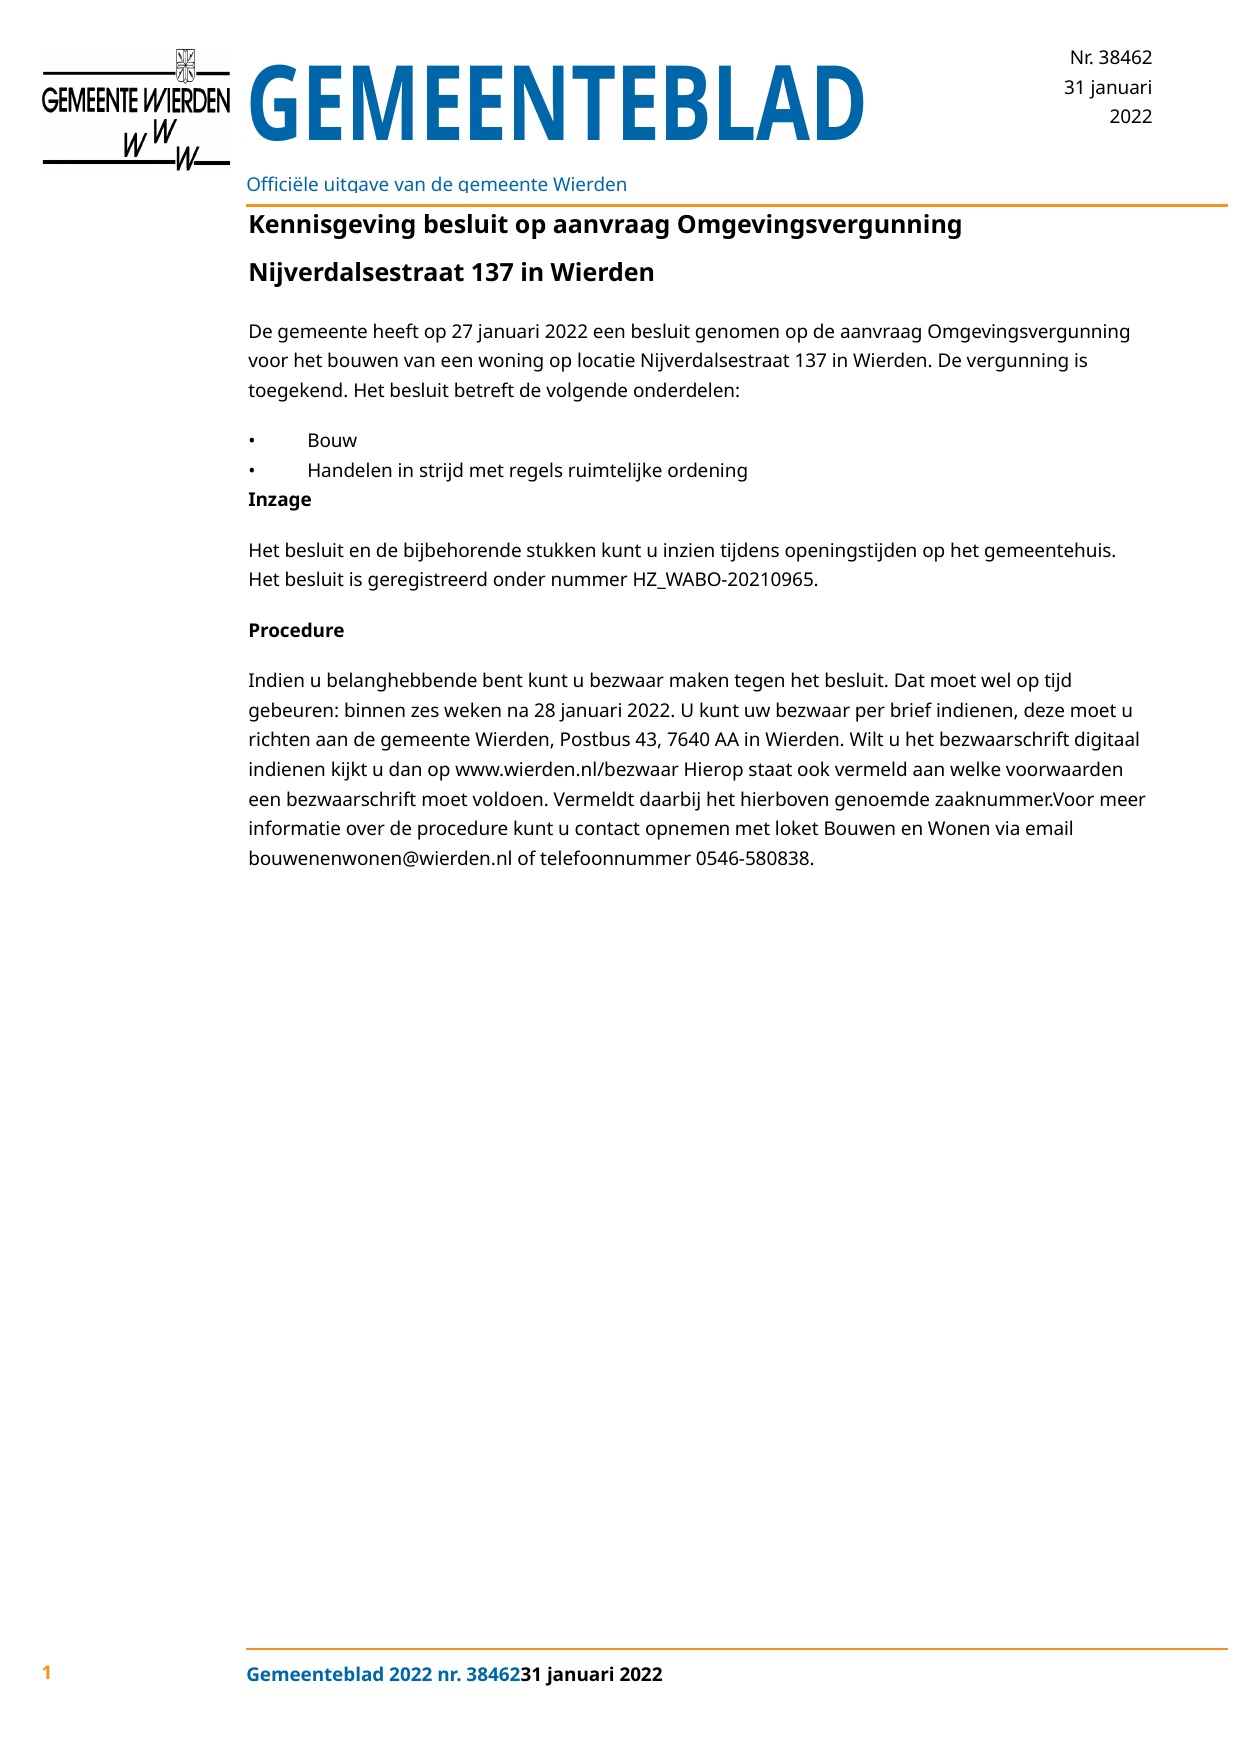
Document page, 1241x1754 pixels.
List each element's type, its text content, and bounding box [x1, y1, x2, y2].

text Indien u belanghebbende bent kunt u bezwaar maken tegen het besluit. Dat moet wel op tijd gebeuren: binnen zes weken na 28 januari 2022. U kunt uw bezwaar per brief indienen, deze moet u richten aan de gemeente Wierden, Postbus 43, 7640 AA in Wierden. Wilt u het bezwaarschrift digitaal indienen kijkt u dan op www.wierden.nl/bezwaar Hierop staat ook vermeld aan welke voorwaarden een bezwaarschrift moet voldoen. Vermeldt daarbij het hierboven genoemde zaaknummer.Voor meer informatie over de procedure kunt u contact opnemen met loket Bouwen en Wonen via email bouwenenwonen@wierden.nl of telefoonnummer 0546-580838. [248, 667, 1152, 871]
list Bouw [248, 427, 1152, 453]
list Handelen in strijd met regels ruimtelijke ordening [248, 457, 1152, 483]
picture [41, 47, 231, 172]
text Kennisgeving besluit op aanvraag Omgevingsvergunning Nijverdalsestraat 137 in Wierden [248, 207, 1152, 288]
text Het besluit en de bijbehorende stukken kunt u inzien tijdens openingstijden op het gemeentehuis. Het besluit is geregistreerd onder nummer HZ_WABO-20210965. [248, 537, 1152, 592]
text Procedure [248, 617, 1152, 643]
text Inzage [248, 487, 1152, 512]
text De gemeente heeft op 27 januari 2022 een besluit genomen op de aanvraag Omgevingsvergunning voor het bouwen van een woning op locatie Nijverdalsestraat 137 in Wierden. De vergunning is toegekend. Het besluit betreft de volgende onderdelen: [248, 318, 1152, 403]
